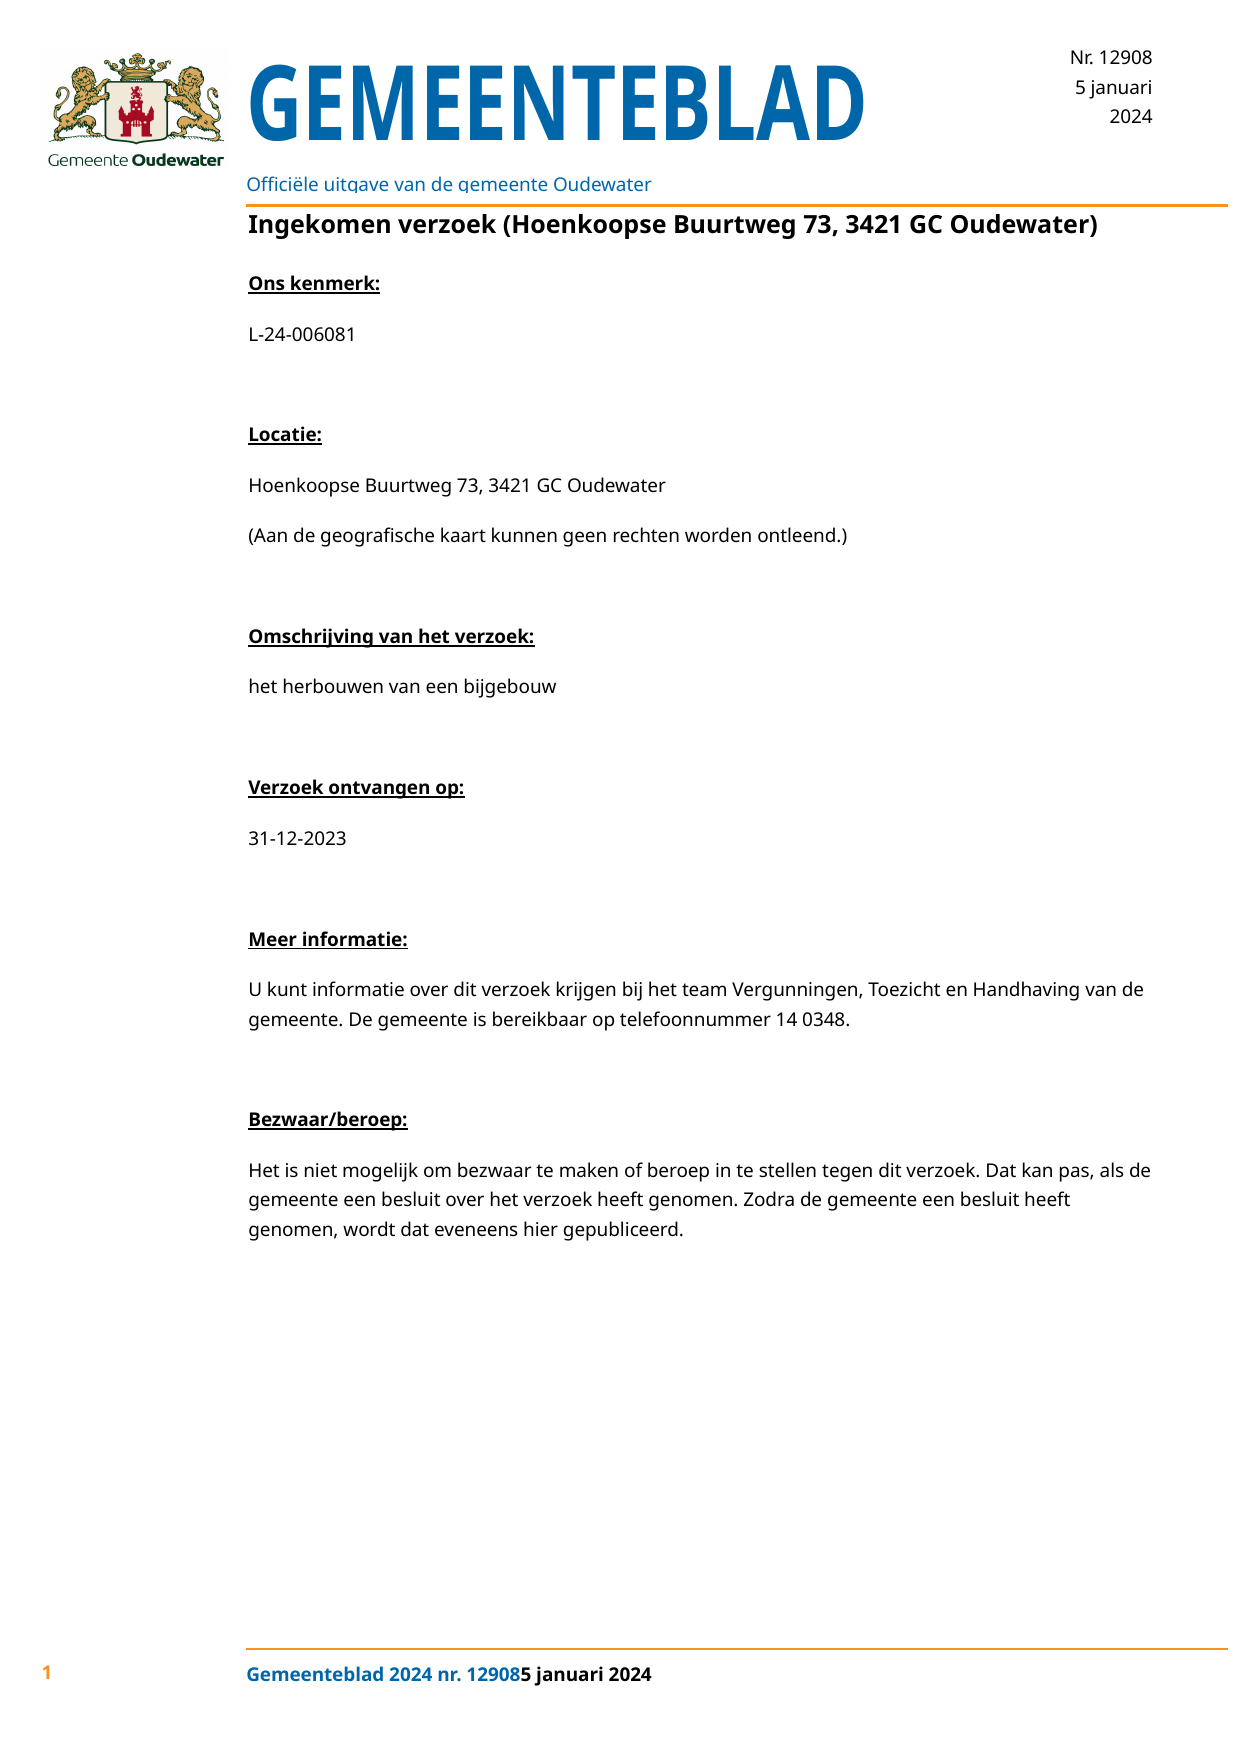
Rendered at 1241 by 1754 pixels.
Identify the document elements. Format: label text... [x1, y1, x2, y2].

text U kunt informatie over dit verzoek krijgen bij het team Vergunningen, Toezicht en Handhaving van de gemeente. De gemeente is bereikbaar op telefoonnummer 14 0348. [248, 976, 1152, 1031]
text Ingekomen verzoek (Hoenkoopse Buurtweg 73, 3421 GC Oudewater) [248, 207, 1152, 241]
text het herbouwen van een bijgebouw [248, 674, 1152, 699]
text L-24-006081 [248, 321, 1152, 346]
text (Aan de geografische kaart kunnen geen rechten worden ontleend.) [248, 522, 1152, 548]
text Meer informatie: [248, 926, 1152, 951]
text Omschrijving van het verzoek: [248, 623, 1152, 649]
picture [41, 47, 231, 172]
text Verzoek ontvangen op: [248, 774, 1152, 800]
text Ons kenmerk: [248, 270, 1152, 296]
text Hoenkoopse Buurtweg 73, 3421 GC Oudewater [248, 472, 1152, 498]
text 31-12-2023 [248, 825, 1152, 851]
text Bezwaar/beroep: [248, 1107, 1152, 1132]
text Locatie: [248, 422, 1152, 447]
text Het is niet mogelijk om bezwaar te maken of beroep in te stellen tegen dit verzoek. Dat kan pas, als de gemeente een besluit over het verzoek heeft genomen. Zodra de gemeente een besluit heeft genomen, wordt dat eveneens hier gepubliceerd. [248, 1157, 1152, 1242]
